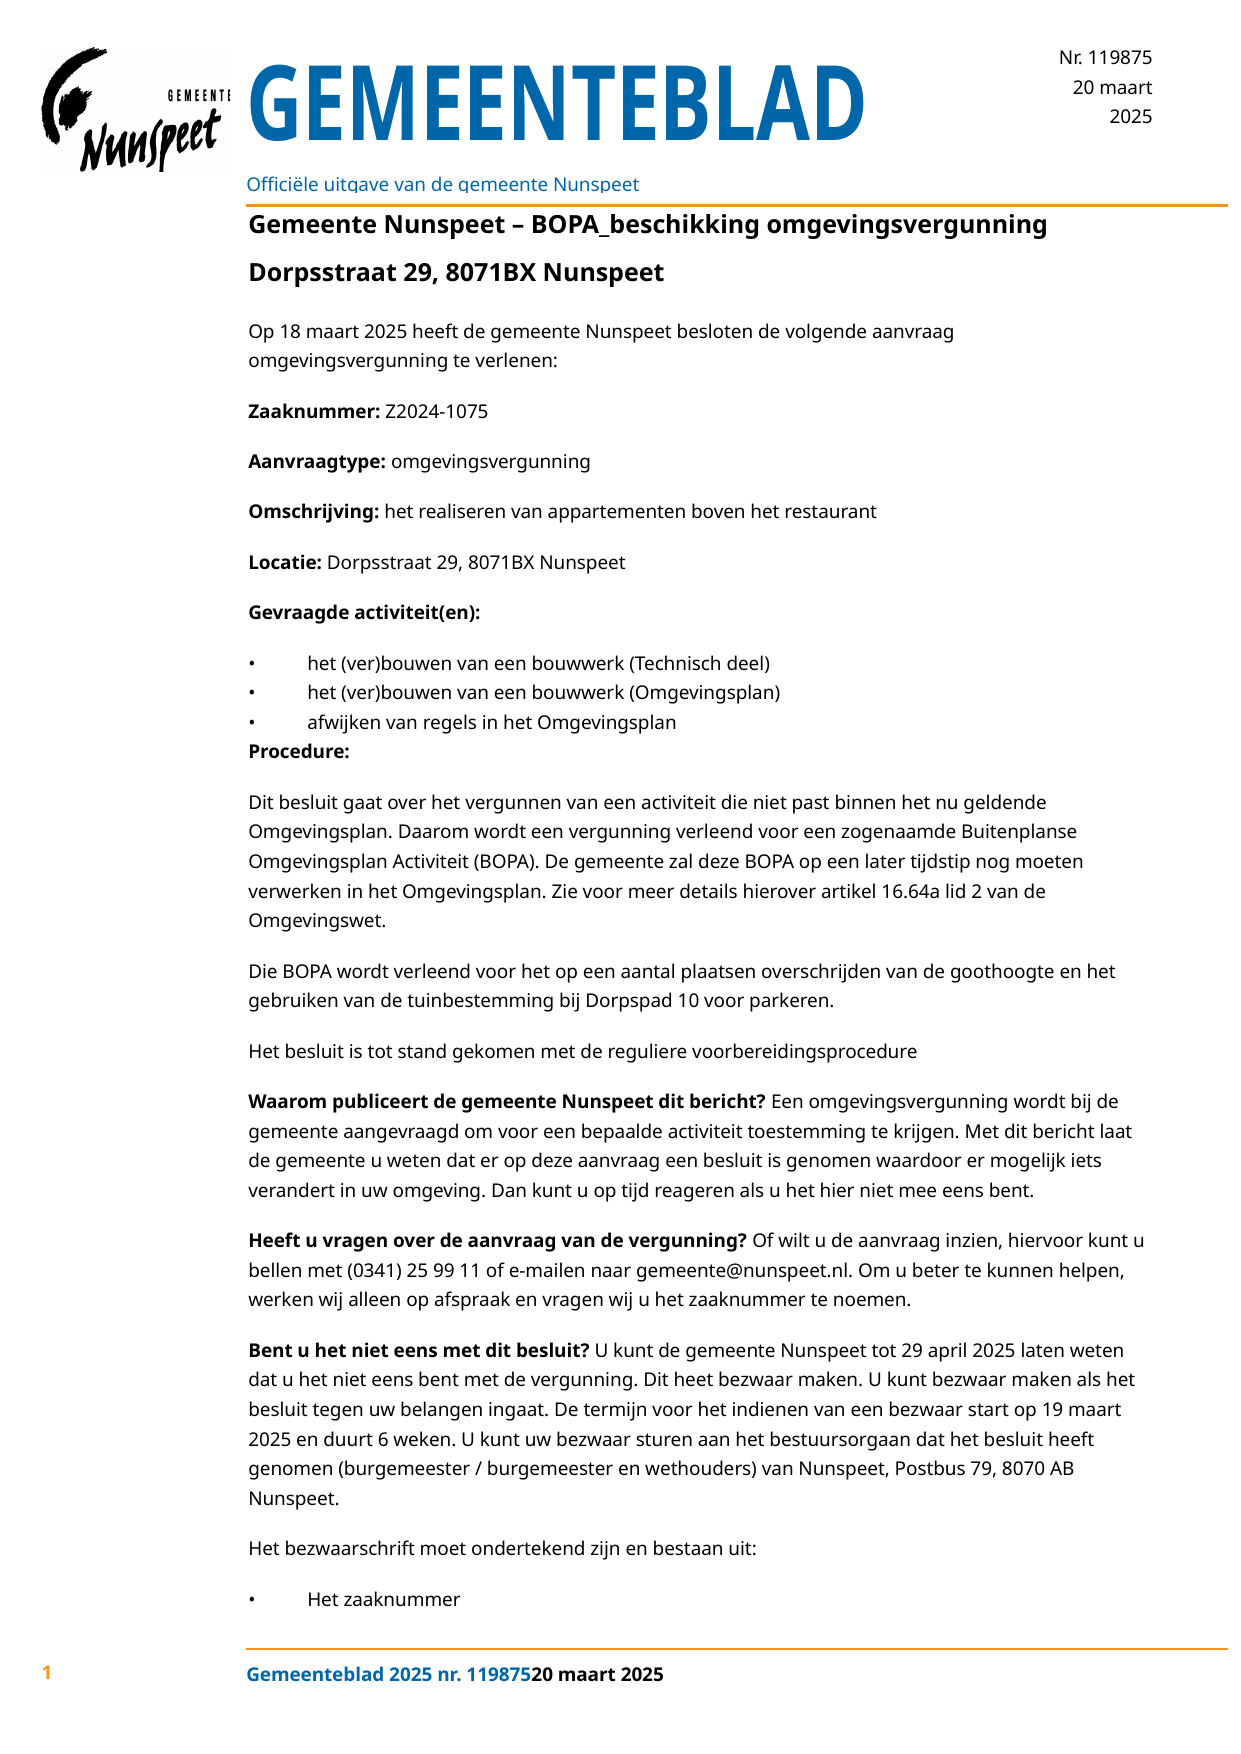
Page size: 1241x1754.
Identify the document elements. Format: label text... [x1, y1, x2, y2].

list het (ver)bouwen van een bouwwerk (Technisch deel) [248, 650, 1152, 676]
text Zaaknummer: Z2024-1075 [248, 398, 1152, 424]
text Locatie: Dorpsstraat 29, 8071BX Nunspeet [248, 549, 1152, 575]
text Gemeente Nunspeet – BOPA_beschikking omgevingsvergunning Dorpsstraat 29, 8071BX Nunspeet [248, 207, 1152, 288]
list afwijken van regels in het Omgevingsplan [248, 709, 1152, 735]
text Het besluit is tot stand gekomen met de reguliere voorbereidingsprocedure [248, 1038, 1152, 1064]
text Dit besluit gaat over het vergunnen van een activiteit die niet past binnen het nu geldende Omgevingsplan. Daarom wordt een vergunning verleend voor een zogenaamde Buitenplanse Omgevingsplan Activiteit (BOPA). De gemeente zal deze BOPA op een later tijdstip nog moeten verwerken in het Omgevingsplan. Zie voor meer details hierover artikel 16.64a lid 2 van de Omgevingswet. [248, 789, 1152, 933]
text Omschrijving: het realiseren van appartementen boven het restaurant [248, 499, 1152, 524]
text Het bezwaarschrift moet ondertekend zijn en bestaan uit: [248, 1535, 1152, 1561]
text Procedure: [248, 739, 1152, 764]
text Gevraagde activiteit(en): [248, 599, 1152, 625]
list Het zaaknummer [248, 1586, 1152, 1612]
text Op 18 maart 2025 heeft de gemeente Nunspeet besloten de volgende aanvraag omgevingsvergunning te verlenen: [248, 318, 1152, 373]
list het (ver)bouwen van een bouwwerk (Omgevingsplan) [248, 679, 1152, 705]
text Aanvraagtype: omgevingsvergunning [248, 448, 1152, 474]
text Heeft u vragen over de aanvraag van de vergunning? Of wilt u de aanvraag inzien, hiervoor kunt u bellen met (0341) 25 99 11 of e-mailen naar gemeente@nunspeet.nl. Om u beter te kunnen helpen, werken wij alleen op afspraak en vragen wij u het zaaknummer te noemen. [248, 1227, 1152, 1312]
text Bent u het niet eens met dit besluit? U kunt de gemeente Nunspeet tot 29 april 2025 laten weten dat u het niet eens bent met de vergunning. Dit heet bezwaar maken. U kunt bezwaar maken als het besluit tegen uw belangen ingaat. De termijn voor het indienen van een bezwaar start op 19 maart 2025 en duurt 6 weken. U kunt uw bezwaar sturen aan het bestuursorgaan dat het besluit heeft genomen (burgemeester / burgemeester en wethouders) van Nunspeet, Postbus 79, 8070 AB Nunspeet. [248, 1337, 1152, 1511]
text Waarom publiceert de gemeente Nunspeet dit bericht? Een omgevingsvergunning wordt bij de gemeente aangevraagd om voor een bepaalde activiteit toestemming te krijgen. Met dit bericht laat de gemeente u weten dat er op deze aanvraag een besluit is genomen waardoor er mogelijk iets verandert in uw omgeving. Dan kunt u op tijd reageren als u het hier niet mee eens bent. [248, 1088, 1152, 1203]
picture [41, 47, 231, 172]
text Die BOPA wordt verleend voor het op een aantal plaatsen overschrijden van de goothoogte en het gebruiken van de tuinbestemming bij Dorpspad 10 voor parkeren. [248, 958, 1152, 1013]
